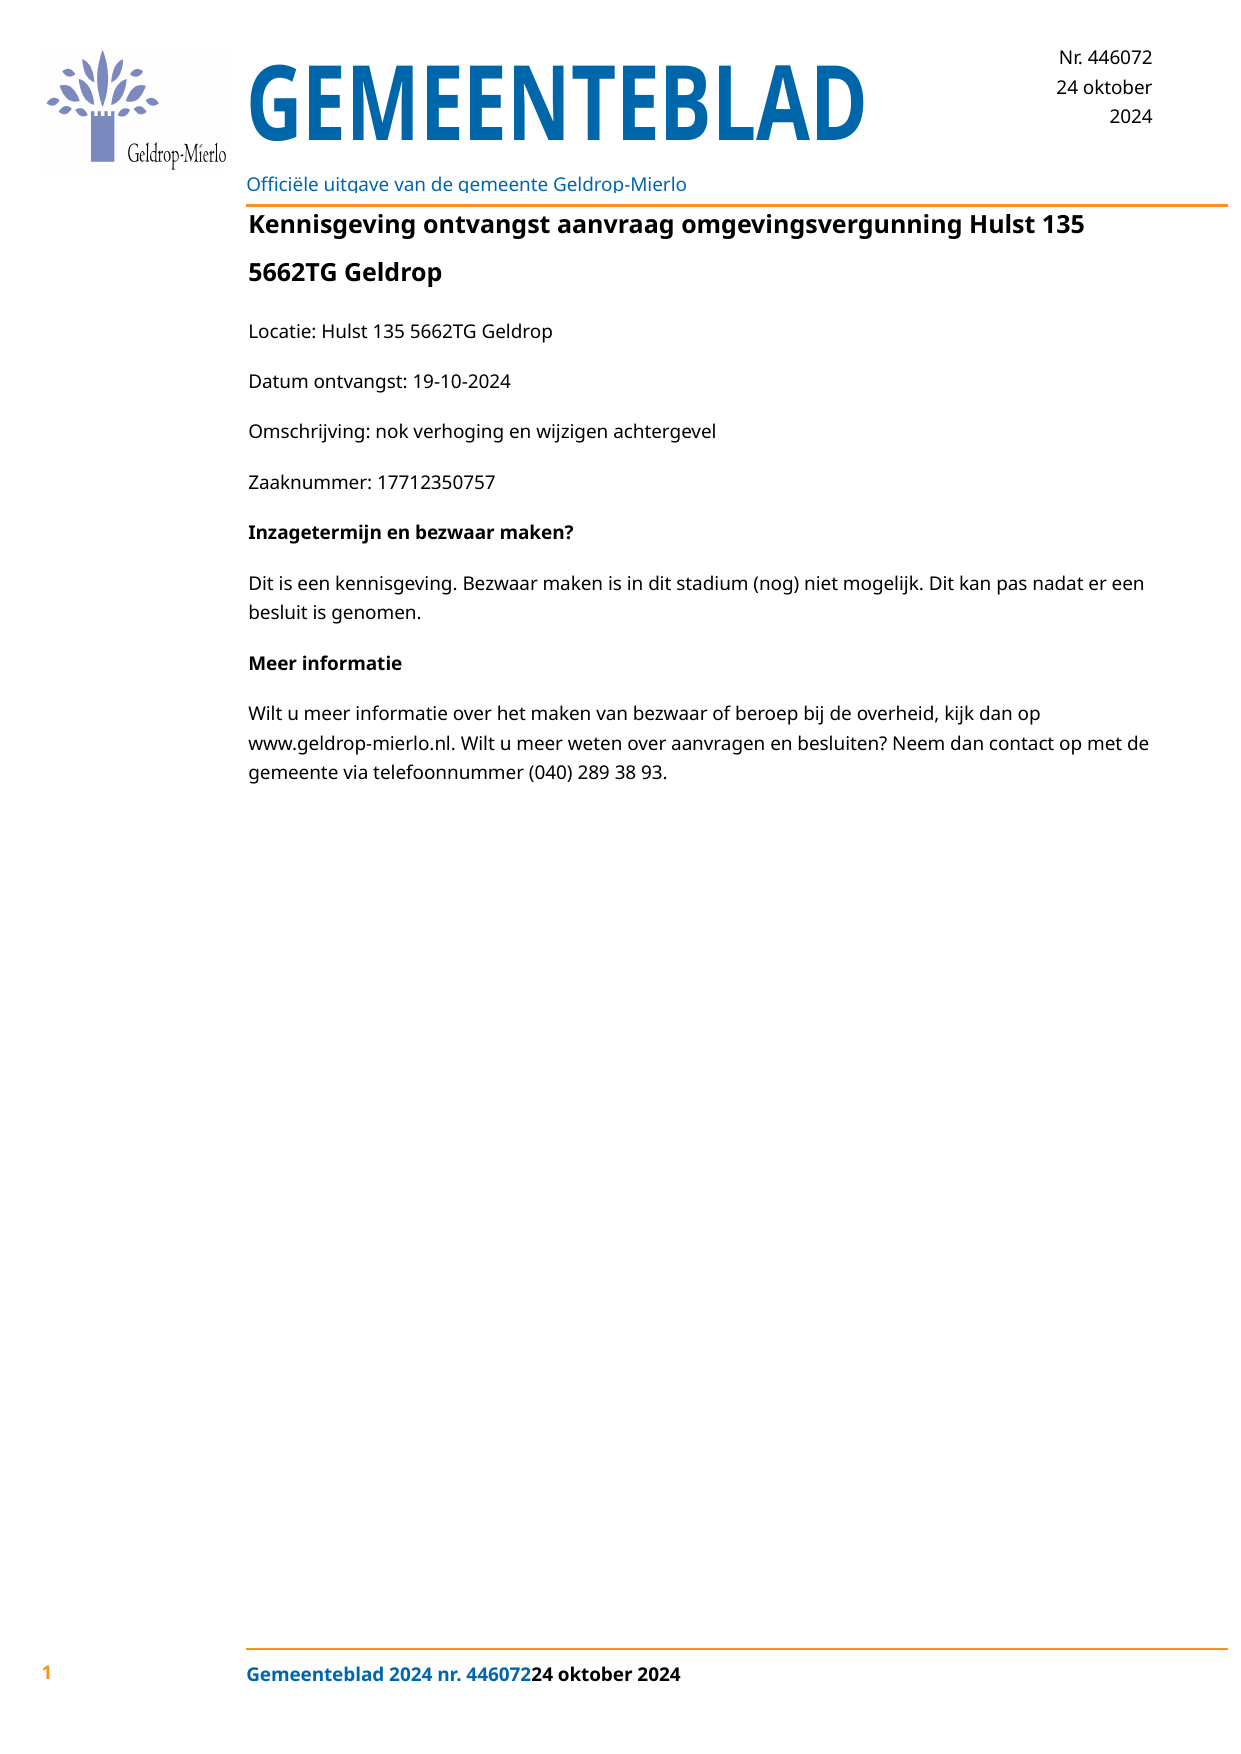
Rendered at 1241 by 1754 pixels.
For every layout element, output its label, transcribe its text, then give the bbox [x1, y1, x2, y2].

text Wilt u meer informatie over het maken van bezwaar of beroep bij de overheid, kijk dan op www.geldrop-mierlo.nl. Wilt u meer weten over aanvragen en besluiten? Neem dan contact op met de gemeente via telefoonnummer (040) 289 38 93. [248, 700, 1152, 785]
text Inzagetermijn en bezwaar maken? [248, 519, 1152, 545]
text Datum ontvangst: 19-10-2024 [248, 368, 1152, 394]
text Dit is een kennisgeving. Bezwaar maken is in dit stadium (nog) niet mogelijk. Dit kan pas nadat er een besluit is genomen. [248, 570, 1152, 625]
text Kennisgeving ontvangst aanvraag omgevingsvergunning Hulst 135 5662TG Geldrop [248, 207, 1152, 288]
picture [41, 47, 231, 172]
text Zaaknummer: 17712350757 [248, 469, 1152, 495]
text Locatie: Hulst 135 5662TG Geldrop [248, 318, 1152, 344]
text Omschrijving: nok verhoging en wijzigen achtergevel [248, 419, 1152, 444]
text Meer informatie [248, 650, 1152, 676]
